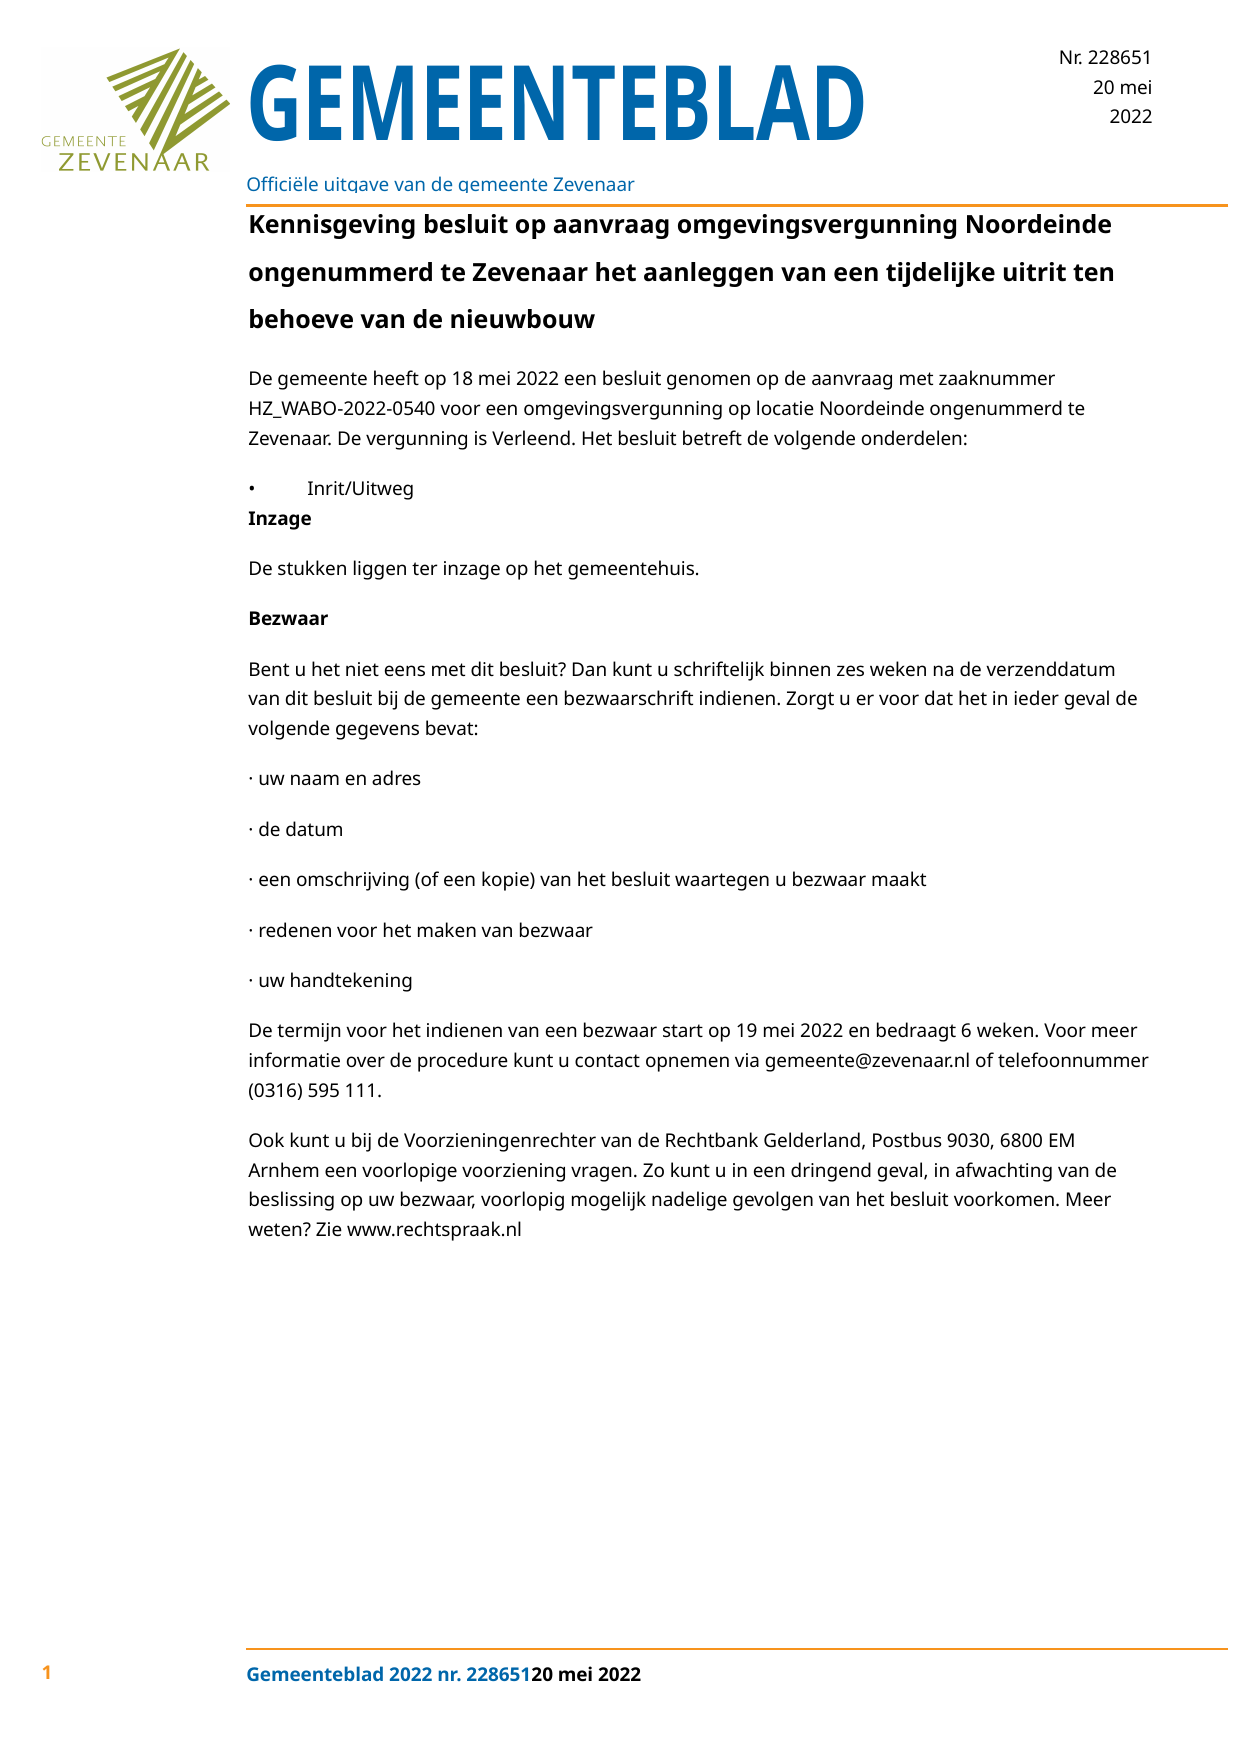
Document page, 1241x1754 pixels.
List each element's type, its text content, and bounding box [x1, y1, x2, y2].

text · uw naam en adres [248, 766, 1152, 791]
text · de datum [248, 816, 1152, 842]
text Kennisgeving besluit op aanvraag omgevingsvergunning Noordeinde ongenummerd te Zevenaar het aanleggen van een tijdelijke uitrit ten behoeve van de nieuwbouw [248, 207, 1152, 336]
text · uw handtekening [248, 967, 1152, 993]
text Ook kunt u bij de Voorzieningenrechter van de Rechtbank Gelderland, Postbus 9030, 6800 EM Arnhem een voorlopige voorziening vragen. Zo kunt u in een dringend geval, in afwachting van de beslissing op uw bezwaar, voorlopig mogelijk nadelige gevolgen van het besluit voorkomen. Meer weten? Zie www.rechtspraak.nl [248, 1127, 1152, 1242]
text · een omschrijving (of een kopie) van het besluit waartegen u bezwaar maakt [248, 866, 1152, 892]
text Inzage [248, 505, 1152, 530]
text De stukken liggen ter inzage op het gemeentehuis. [248, 555, 1152, 581]
text Bezwaar [248, 606, 1152, 631]
picture [41, 47, 231, 172]
text · redenen voor het maken van bezwaar [248, 917, 1152, 942]
list Inrit/Uitweg [248, 475, 1152, 501]
text Bent u het niet eens met dit besluit? Dan kunt u schriftelijk binnen zes weken na de verzenddatum van dit besluit bij de gemeente een bezwaarschrift indienen. Zorgt u er voor dat het in ieder geval de volgende gegevens bevat: [248, 656, 1152, 741]
text De termijn voor het indienen van een bezwaar start op 19 mei 2022 en bedraagt 6 weken. Voor meer informatie over de procedure kunt u contact opnemen via gemeente@zevenaar.nl of telefoonnummer (0316) 595 111. [248, 1018, 1152, 1102]
text De gemeente heeft op 18 mei 2022 een besluit genomen op de aanvraag met zaaknummer HZ_WABO-2022-0540 voor een omgevingsvergunning op locatie Noordeinde ongenummerd te Zevenaar. De vergunning is Verleend. Het besluit betreft de volgende onderdelen: [248, 366, 1152, 450]
